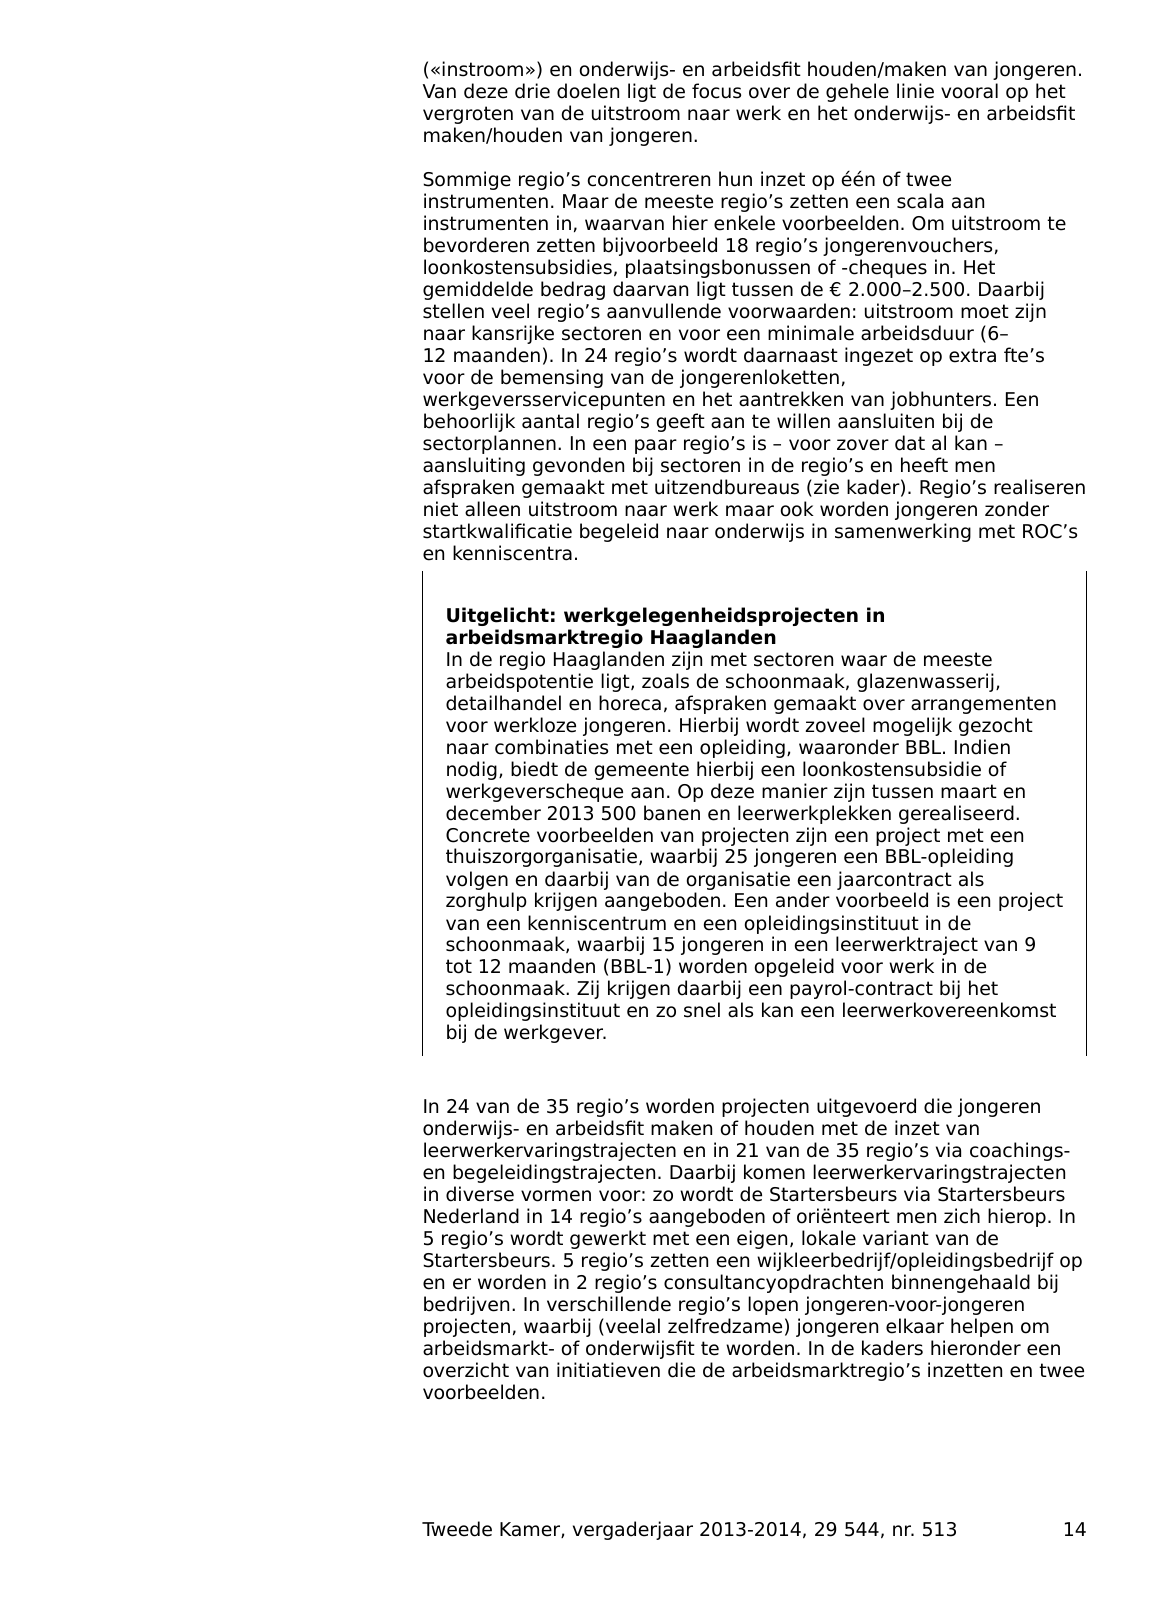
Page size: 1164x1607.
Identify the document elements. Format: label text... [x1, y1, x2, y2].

text («instroom») en onderwijs- en arbeidsfit houden/maken van jongeren. Van deze drie doelen ligt de focus over de gehele linie vooral op het vergroten van de uitstroom naar werk en het onderwijs- en arbeidsfit maken/houden van jongeren. [422, 59, 1087, 147]
text In 24 van de 35 regio’s worden projecten uitgevoerd die jongeren onderwijs- en arbeidsfit maken of houden met de inzet van leerwerkervaringstrajecten en in 21 van de 35 regio’s via coachings- en begeleidingstrajecten. Daarbij komen leerwerkervaringstrajecten in diverse vormen voor: zo wordt de Startersbeurs via Startersbeurs Nederland in 14 regio’s aangeboden of oriënteert men zich hierop. In 5 regio’s wordt gewerkt met een eigen, lokale variant van de Startersbeurs. 5 regio’s zetten een wijkleerbedrijf/opleidingsbedrijf op en er worden in 2 regio’s consultancyopdrachten binnengehaald bij bedrijven. In verschillende regio’s lopen jongeren-voor-jongeren projecten, waarbij (veelal zelfredzame) jongeren elkaar helpen om arbeidsmarkt- of onderwijsfit te worden. In de kaders hieronder een overzicht van initiatieven die de arbeidsmarktregio’s inzetten en twee voorbeelden. [422, 1096, 1087, 1404]
table_header Uitgelicht: werkgelegenheidsprojecten in arbeidsmarktregio Haaglanden In de regio Haaglanden zijn met sectoren waar de meeste arbeidspotentie ligt, zoals de schoonmaak, glazenwasserij, detailhandel en horeca, afspraken gemaakt over arrangementen voor werkloze jongeren. Hierbij wordt zoveel mogelijk gezocht naar combinaties met een opleiding, waaronder BBL. Indien nodig, biedt de gemeente hierbij een loonkostensubsidie of werkgeverscheque aan. Op deze manier zijn tussen maart en december 2013 500 banen en leerwerkplekken gerealiseerd. Concrete voorbeelden van projecten zijn een project met een thuiszorgorganisatie, waarbij 25 jongeren een BBL-opleiding volgen en daarbij van de organisatie een jaarcontract als zorghulp krijgen aangeboden. Een ander voorbeeld is een project van een kenniscentrum en een opleidingsinstituut in de schoonmaak, waarbij 15 jongeren in een leerwerktraject van 9 tot 12 maanden (BBL-1) worden opgeleid voor werk in de schoonmaak. Zij krijgen daarbij een payrol-contract bij het opleidingsinstituut en zo snel als kan een leerwerkovereenkomst bij de werkgever. [423, 571, 1086, 1056]
text Sommige regio’s concentreren hun inzet op één of twee instrumenten. Maar de meeste regio’s zetten een scala aan instrumenten in, waarvan hier enkele voorbeelden. Om uitstroom te bevorderen zetten bijvoorbeeld 18 regio’s jongerenvouchers, loonkostensubsidies, plaatsingsbonussen of -cheques in. Het gemiddelde bedrag daarvan ligt tussen de € 2.000–2.500. Daarbij stellen veel regio’s aanvullende voorwaarden: uitstroom moet zijn naar kansrijke sectoren en voor een minimale arbeidsduur (6–12 maanden). In 24 regio’s wordt daarnaast ingezet op extra fte’s voor de bemensing van de jongerenloketten, werkgeversservicepunten en het aantrekken van jobhunters. Een behoorlijk aantal regio’s geeft aan te willen aansluiten bij de sectorplannen. In een paar regio’s is – voor zover dat al kan – aansluiting gevonden bij sectoren in de regio’s en heeft men afspraken gemaakt met uitzendbureaus (zie kader). Regio’s realiseren niet alleen uitstroom naar werk maar ook worden jongeren zonder startkwalificatie begeleid naar onderwijs in samenwerking met ROC’s en kenniscentra. [422, 169, 1087, 565]
